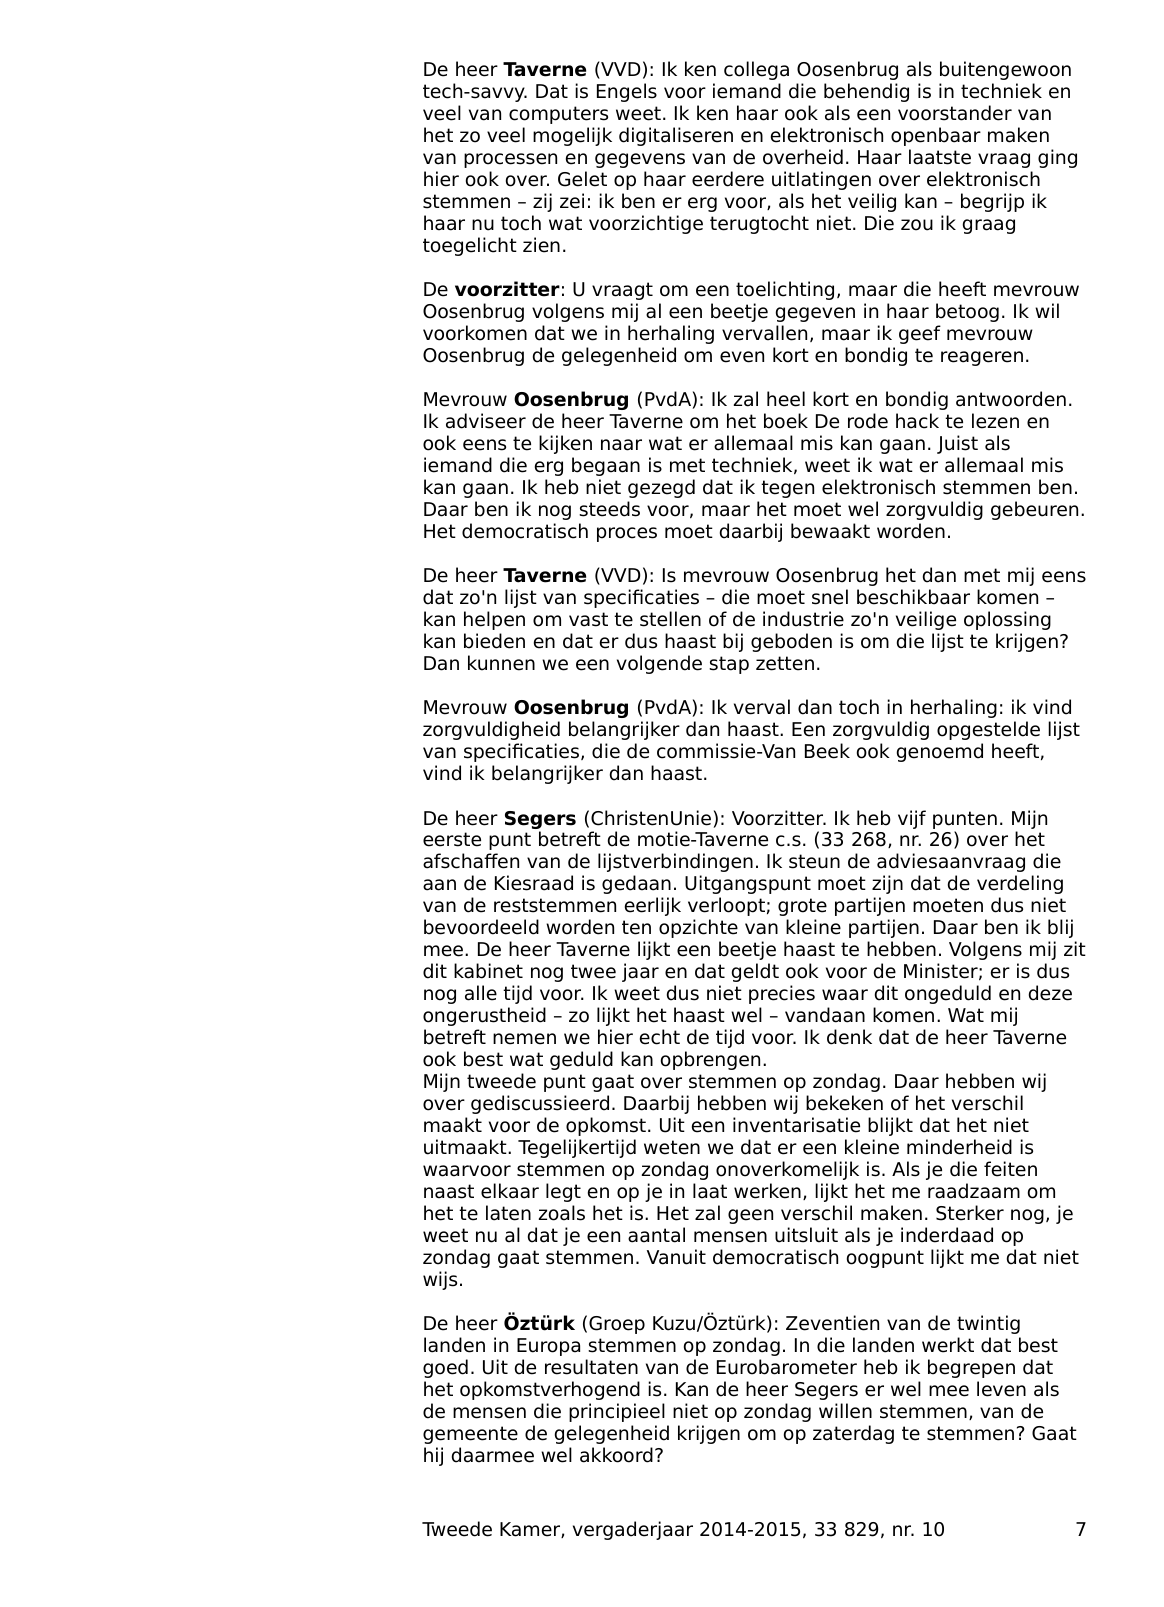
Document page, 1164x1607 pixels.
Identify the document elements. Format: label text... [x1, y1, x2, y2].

text De voorzitter: U vraagt om een toelichting, maar die heeft mevrouw Oosenbrug volgens mij al een beetje gegeven in haar betoog. Ik wil voorkomen dat we in herhaling vervallen, maar ik geef mevrouw Oosenbrug de gelegenheid om even kort en bondig te reageren. [422, 279, 1087, 367]
text De heer Taverne (VVD): Ik ken collega Oosenbrug als buitengewoon tech-savvy. Dat is Engels voor iemand die behendig is in techniek en veel van computers weet. Ik ken haar ook als een voorstander van het zo veel mogelijk digitaliseren en elektronisch openbaar maken van processen en gegevens van de overheid. Haar laatste vraag ging hier ook over. Gelet op haar eerdere uitlatingen over elektronisch stemmen – zij zei: ik ben er erg voor, als het veilig kan – begrijp ik haar nu toch wat voorzichtige terugtocht niet. Die zou ik graag toegelicht zien. [422, 59, 1087, 257]
text De heer Segers (ChristenUnie): Voorzitter. Ik heb vijf punten. Mijn eerste punt betreft de motie-Taverne c.s. (33 268, nr. 26) over het afschaffen van de lijstverbindingen. Ik steun de adviesaanvraag die aan de Kiesraad is gedaan. Uitgangspunt moet zijn dat de verdeling van de reststemmen eerlijk verloopt; grote partijen moeten dus niet bevoordeeld worden ten opzichte van kleine partijen. Daar ben ik blij mee. De heer Taverne lijkt een beetje haast te hebben. Volgens mij zit dit kabinet nog twee jaar en dat geldt ook voor de Minister; er is dus nog alle tijd voor. Ik weet dus niet precies waar dit ongeduld en deze ongerustheid – zo lijkt het haast wel – vandaan komen. Wat mij betreft nemen we hier echt de tijd voor. Ik denk dat de heer Taverne ook best wat geduld kan opbrengen. [422, 807, 1087, 1071]
text Mevrouw Oosenbrug (PvdA): Ik zal heel kort en bondig antwoorden. Ik adviseer de heer Taverne om het boek De rode hack te lezen en ook eens te kijken naar wat er allemaal mis kan gaan. Juist als iemand die erg begaan is met techniek, weet ik wat er allemaal mis kan gaan. Ik heb niet gezegd dat ik tegen elektronisch stemmen ben. Daar ben ik nog steeds voor, maar het moet wel zorgvuldig gebeuren. Het democratisch proces moet daarbij bewaakt worden. [422, 389, 1087, 543]
text De heer Taverne (VVD): Is mevrouw Oosenbrug het dan met mij eens dat zo'n lijst van specificaties – die moet snel beschikbaar komen – kan helpen om vast te stellen of de industrie zo'n veilige oplossing kan bieden en dat er dus haast bij geboden is om die lijst te krijgen? Dan kunnen we een volgende stap zetten. [422, 565, 1087, 675]
text Mijn tweede punt gaat over stemmen op zondag. Daar hebben wij over gediscussieerd. Daarbij hebben wij bekeken of het verschil maakt voor de opkomst. Uit een inventarisatie blijkt dat het niet uitmaakt. Tegelijkertijd weten we dat er een kleine minderheid is waarvoor stemmen op zondag onoverkomelijk is. Als je die feiten naast elkaar legt en op je in laat werken, lijkt het me raadzaam om het te laten zoals het is. Het zal geen verschil maken. Sterker nog, je weet nu al dat je een aantal mensen uitsluit als je inderdaad op zondag gaat stemmen. Vanuit democratisch oogpunt lijkt me dat niet wijs. [422, 1071, 1087, 1291]
text De heer Öztürk (Groep Kuzu/Öztürk): Zeventien van de twintig landen in Europa stemmen op zondag. In die landen werkt dat best goed. Uit de resultaten van de Eurobarometer heb ik begrepen dat het opkomstverhogend is. Kan de heer Segers er wel mee leven als de mensen die principieel niet op zondag willen stemmen, van de gemeente de gelegenheid krijgen om op zaterdag te stemmen? Gaat hij daarmee wel akkoord? [422, 1313, 1087, 1467]
text Mevrouw Oosenbrug (PvdA): Ik verval dan toch in herhaling: ik vind zorgvuldigheid belangrijker dan haast. Een zorgvuldig opgestelde lijst van specificaties, die de commissie-Van Beek ook genoemd heeft, vind ik belangrijker dan haast. [422, 697, 1087, 785]
